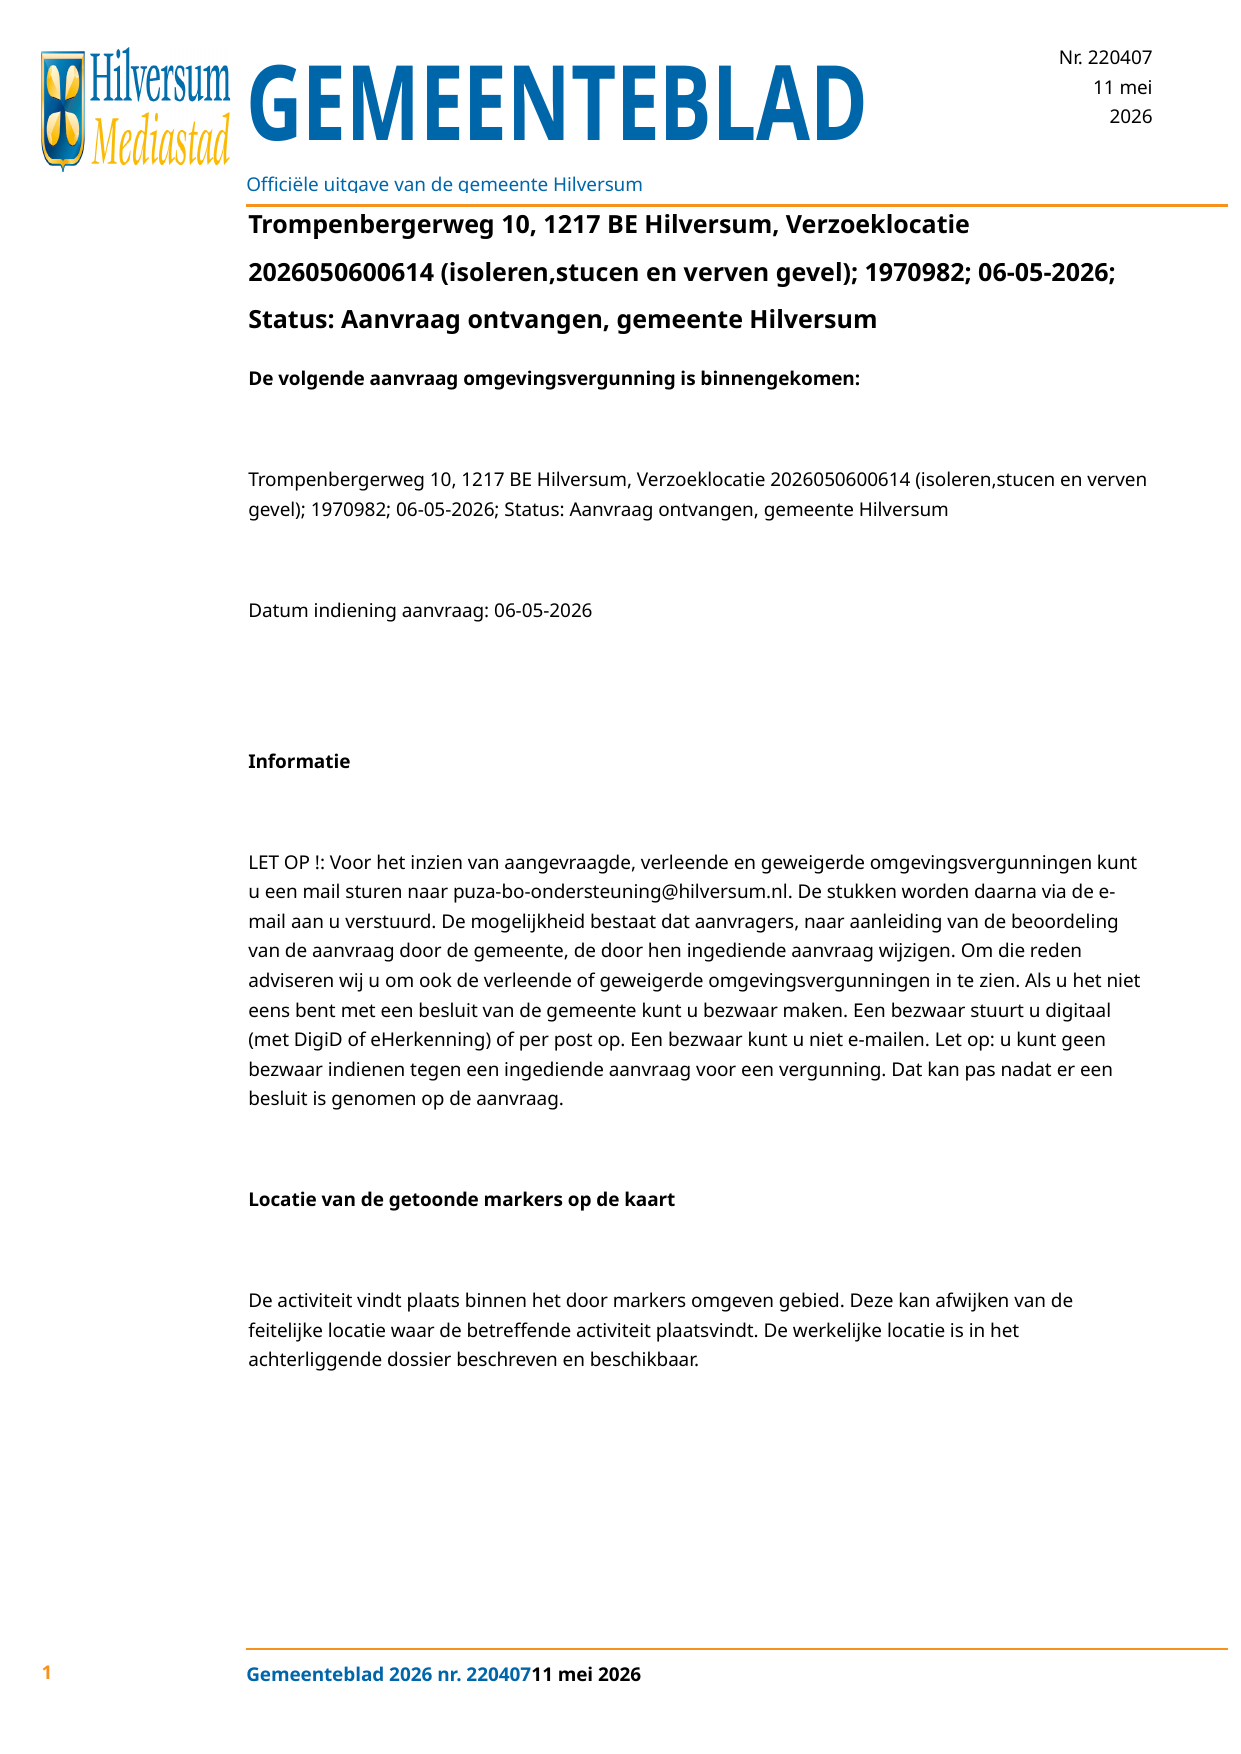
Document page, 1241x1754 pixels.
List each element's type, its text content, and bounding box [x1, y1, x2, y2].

text Informatie [248, 748, 1152, 774]
picture [41, 47, 231, 172]
text Trompenbergerweg 10, 1217 BE Hilversum, Verzoeklocatie 2026050600614 (isoleren,stucen en verven gevel); 1970982; 06-05-2026; Status: Aanvraag ontvangen, gemeente Hilversum [248, 466, 1152, 522]
text Trompenbergerweg 10, 1217 BE Hilversum, Verzoeklocatie 2026050600614 (isoleren,stucen en verven gevel); 1970982; 06-05-2026; Status: Aanvraag ontvangen, gemeente Hilversum [248, 207, 1152, 336]
text Datum indiening aanvraag: 06-05-2026 [248, 597, 1152, 622]
text De activiteit vindt plaats binnen het door markers omgeven gebied. Deze kan afwijken van de feitelijke locatie waar de betreffende activiteit plaatsvindt. De werkelijke locatie is in het achterliggende dossier beschreven en beschikbaar. [248, 1287, 1152, 1372]
text Locatie van de getoonde markers op de kaart [248, 1186, 1152, 1212]
text De volgende aanvraag omgevingsvergunning is binnengekomen: [248, 366, 1152, 391]
text LET OP !: Voor het inzien van aangevraagde, verleende en geweigerde omgevingsvergunningen kunt u een mail sturen naar puza-bo-ondersteuning@hilversum.nl. De stukken worden daarna via de e-mail aan u verstuurd. De mogelijkheid bestaat dat aanvragers, naar aanleiding van de beoordeling van de aanvraag door de gemeente, de door hen ingediende aanvraag wijzigen. Om die reden adviseren wij u om ook de verleende of geweigerde omgevingsvergunningen in te zien. Als u het niet eens bent met een besluit van de gemeente kunt u bezwaar maken. Een bezwaar stuurt u digitaal (met DigiD of eHerkenning) of per post op. Een bezwaar kunt u niet e-mailen. Let op: u kunt geen bezwaar indienen tegen een ingediende aanvraag voor een vergunning. Dat kan pas nadat er een besluit is genomen op de aanvraag. [248, 849, 1152, 1111]
